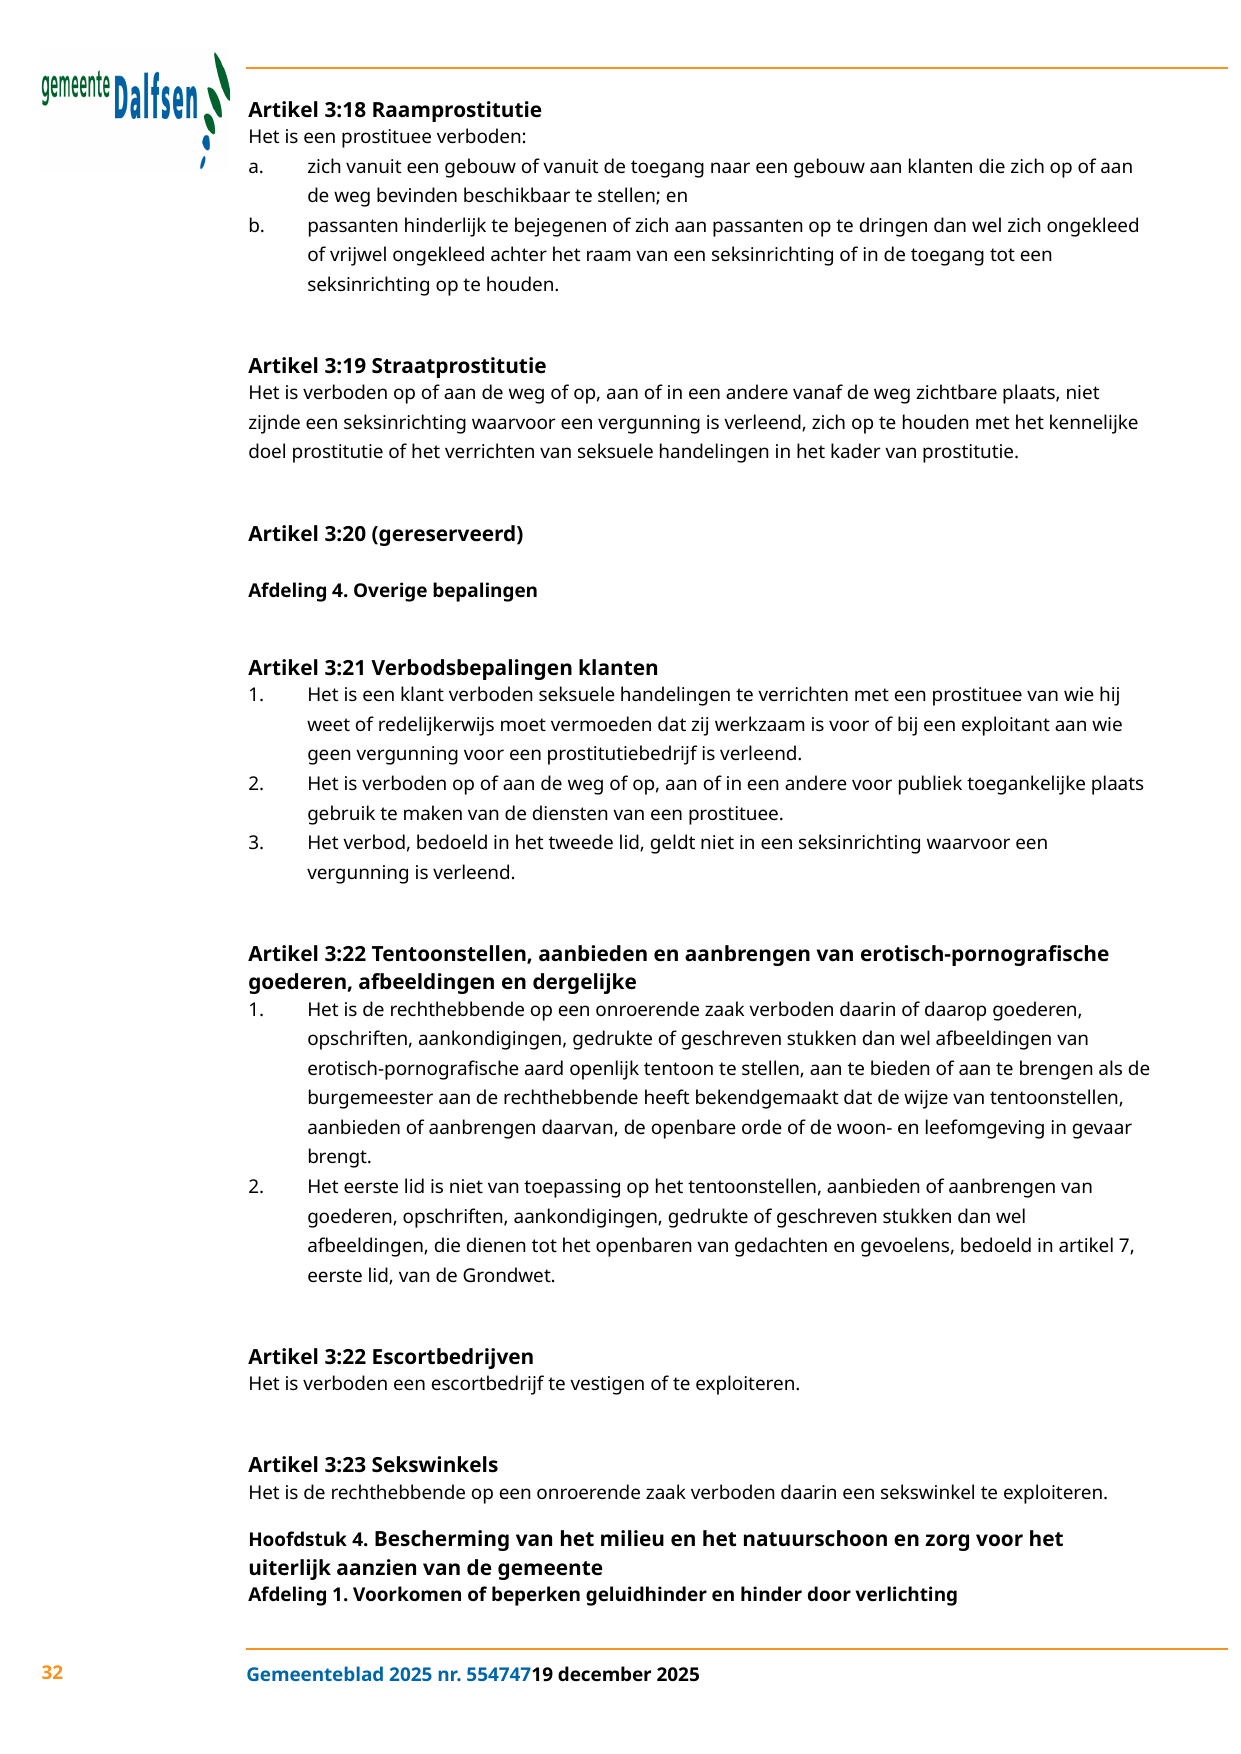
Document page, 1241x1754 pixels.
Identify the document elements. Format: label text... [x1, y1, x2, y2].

picture [41, 47, 231, 172]
text Het is verboden op of aan de weg of op, aan of in een andere vanaf de weg zichtbare plaats, niet zijnde een seksinrichting waarvoor een vergunning is verleend, zich op te houden met het kennelijke doel prostitutie of het verrichten van seksuele handelingen in het kader van prostitutie. [248, 379, 1152, 464]
text Artikel 3:20 (gereserveerd) [248, 519, 1152, 547]
text Hoofdstuk 4. Bescherming van het milieu en het natuurschoon en zorg voor het uiterlijk aanzien van de gemeente [248, 1524, 1152, 1581]
text Het is een prostituee verboden: [248, 123, 1152, 149]
list Het eerste lid is niet van toepassing op het tentoonstellen, aanbieden of aanbrengen van goederen, opschriften, aankondigingen, gedrukte of geschreven stukken dan wel afbeeldingen, die dienen tot het openbaren van gedachten en gevoelens, bedoeld in artikel 7, eerste lid, van de Grondwet. [248, 1173, 1152, 1288]
list zich vanuit een gebouw of vanuit de toegang naar een gebouw aan klanten die zich op of aan de weg bevinden beschikbaar te stellen; en [248, 153, 1152, 208]
list passanten hinderlijk te bejegenen of zich aan passanten op te dringen dan wel zich ongekleed of vrijwel ongekleed achter het raam van een seksinrichting of in de toegang tot een seksinrichting op te houden. [248, 212, 1152, 297]
list Het verbod, bedoeld in het tweede lid, geldt niet in een seksinrichting waarvoor een vergunning is verleend. [248, 829, 1152, 884]
list Het is een klant verboden seksuele handelingen te verrichten met een prostituee van wie hij weet of redelijkerwijs moet vermoeden dat zij werkzaam is voor of bij een exploitant aan wie geen vergunning voor een prostitutiebedrijf is verleend. [248, 681, 1152, 766]
list Het is de rechthebbende op een onroerende zaak verboden daarin of daarop goederen, opschriften, aankondigingen, gedrukte of geschreven stukken dan wel afbeeldingen van erotisch-pornografische aard openlijk tentoon te stellen, aan te bieden of aan te brengen als de burgemeester aan de rechthebbende heeft bekendgemaakt dat de wijze van tentoonstellen, aanbieden of aanbrengen daarvan, de openbare orde of de woon- en leefomgeving in gevaar brengt. [248, 996, 1152, 1169]
text Artikel 3:23 Sekswinkels [248, 1450, 1152, 1479]
text Artikel 3:21 Verbodsbepalingen klanten [248, 653, 1152, 681]
list Het is verboden op of aan de weg of op, aan of in een andere voor publiek toegankelijke plaats gebruik te maken van de diensten van een prostituee. [248, 770, 1152, 825]
text Afdeling 1. Voorkomen of beperken geluidhinder en hinder door verlichting [248, 1581, 1152, 1607]
text Artikel 3:19 Straatprostitutie [248, 351, 1152, 379]
text Artikel 3:18 Raamprostitutie [248, 95, 1152, 123]
text Artikel 3:22 Tentoonstellen, aanbieden en aanbrengen van erotisch-pornografische goederen, afbeeldingen en dergelijke [248, 939, 1152, 996]
text Artikel 3:22 Escortbedrijven [248, 1342, 1152, 1370]
text Het is verboden een escortbedrijf te vestigen of te exploiteren. [248, 1370, 1152, 1396]
text Afdeling 4. Overige bepalingen [248, 577, 1152, 602]
text Het is de rechthebbende op een onroerende zaak verboden daarin een sekswinkel te exploiteren. [248, 1479, 1152, 1504]
